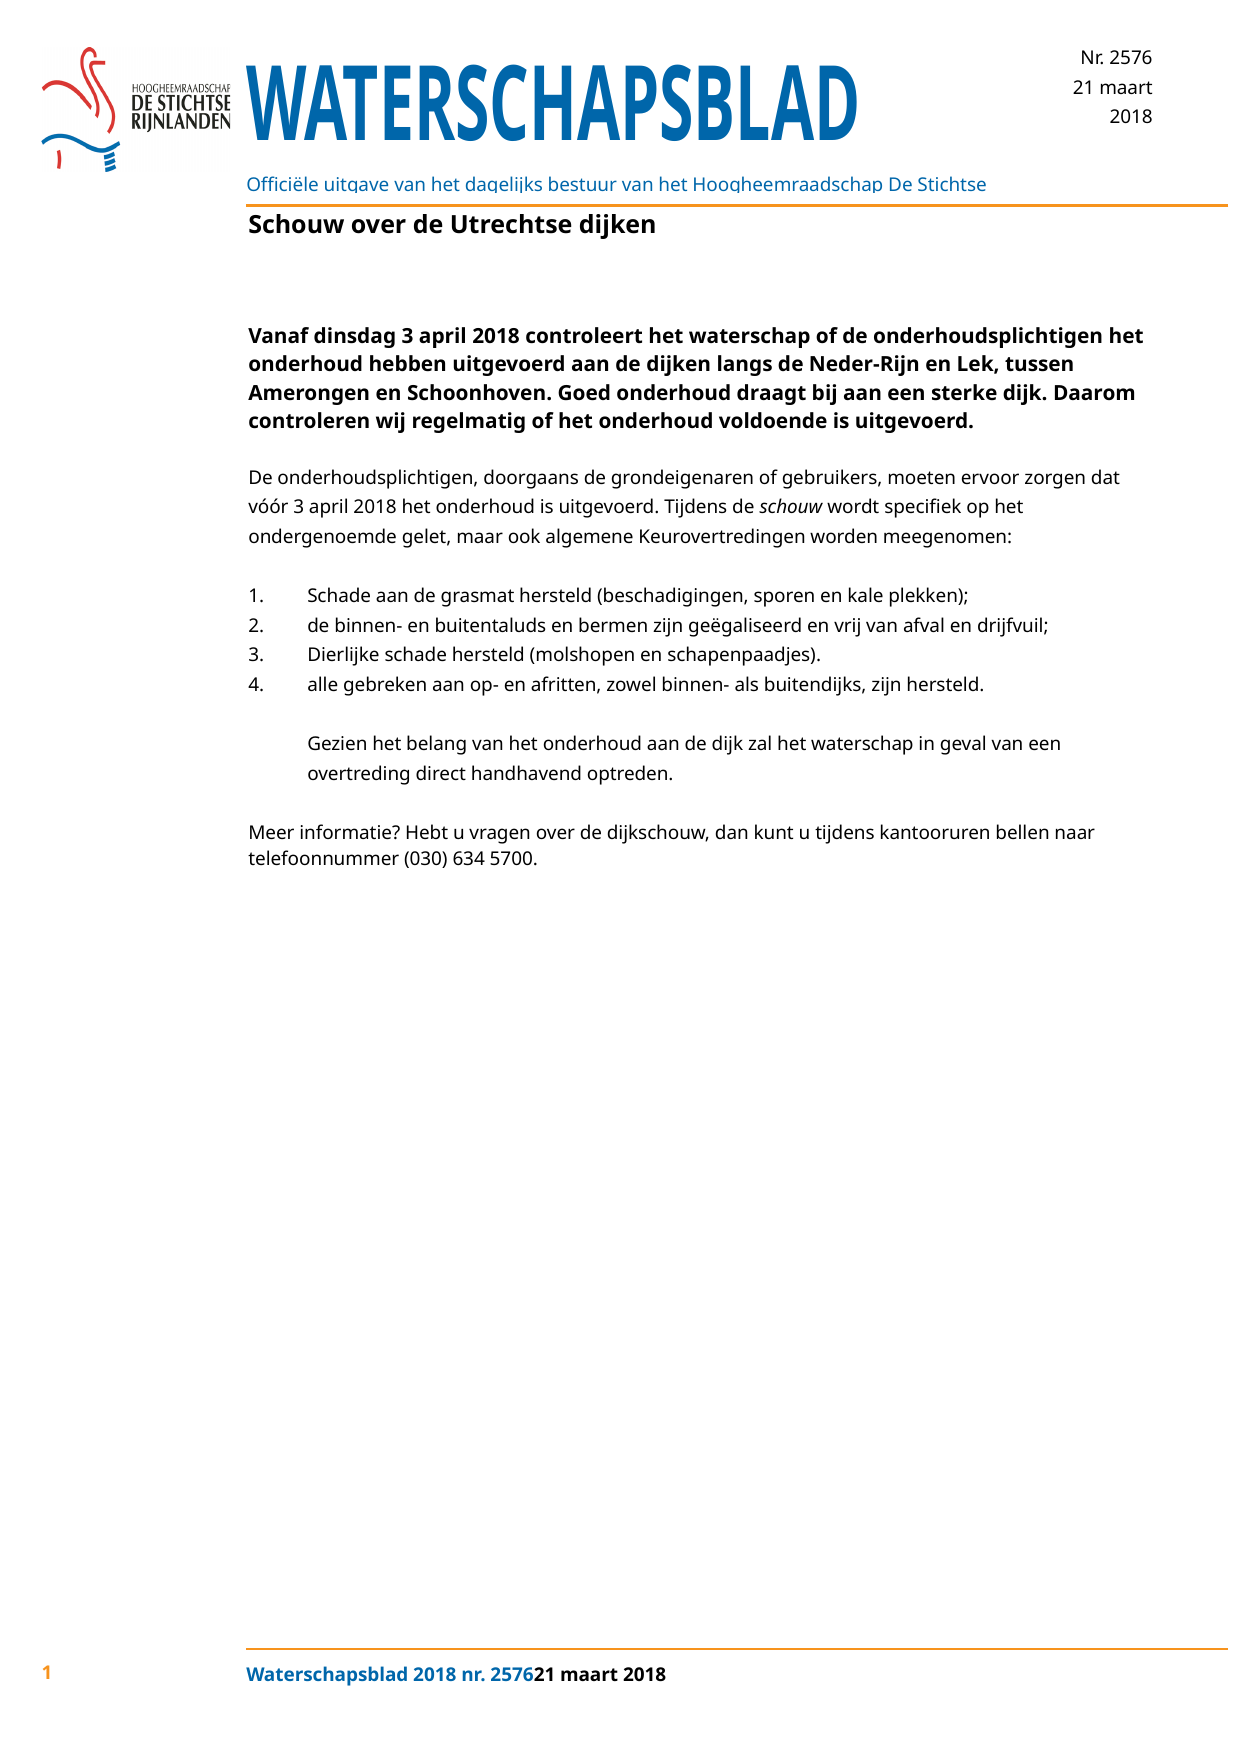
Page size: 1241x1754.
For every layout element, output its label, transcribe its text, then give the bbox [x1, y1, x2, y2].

text Vanaf dinsdag 3 april 2018 controleert het waterschap of de onderhoudsplichtigen het onderhoud hebben uitgevoerd aan de dijken langs de Neder-Rijn en Lek, tussen Amerongen en Schoonhoven. Goed onderhoud draagt bij aan een sterke dijk. Daarom controleren wij regelmatig of het onderhoud voldoende is uitgevoerd. [248, 321, 1152, 434]
text Schouw over de Utrechtse dijken [248, 207, 1152, 241]
text Meer informatie? Hebt u vragen over de dijkschouw, dan kunt u tijdens kantooruren bellen naar telefoonnummer (030) 634 5700. [248, 819, 1152, 871]
picture [41, 47, 231, 172]
list Dierlijke schade hersteld (molshopen en schapenpaadjes). [248, 642, 1152, 667]
list Gezien het belang van het onderhoud aan de dijk zal het waterschap in geval van een overtreding direct handhavend optreden. [248, 730, 1152, 786]
text De onderhoudsplichtigen, doorgaans de grondeigenaren of gebruikers, moeten ervoor zorgen dat vóór 3 april 2018 het onderhoud is uitgevoerd. Tijdens de schouw wordt specifiek op het ondergenoemde gelet, maar ook algemene Keurovertredingen worden meegenomen: [248, 464, 1152, 549]
list Schade aan de grasmat hersteld (beschadigingen, sporen en kale plekken); [248, 582, 1152, 608]
list alle gebreken aan op- en afritten, zowel binnen- als buitendijks, zijn hersteld. [248, 671, 1152, 697]
list de binnen- en buitentaluds en bermen zijn geëgaliseerd en vrij van afval en drijfvuil; [248, 612, 1152, 638]
